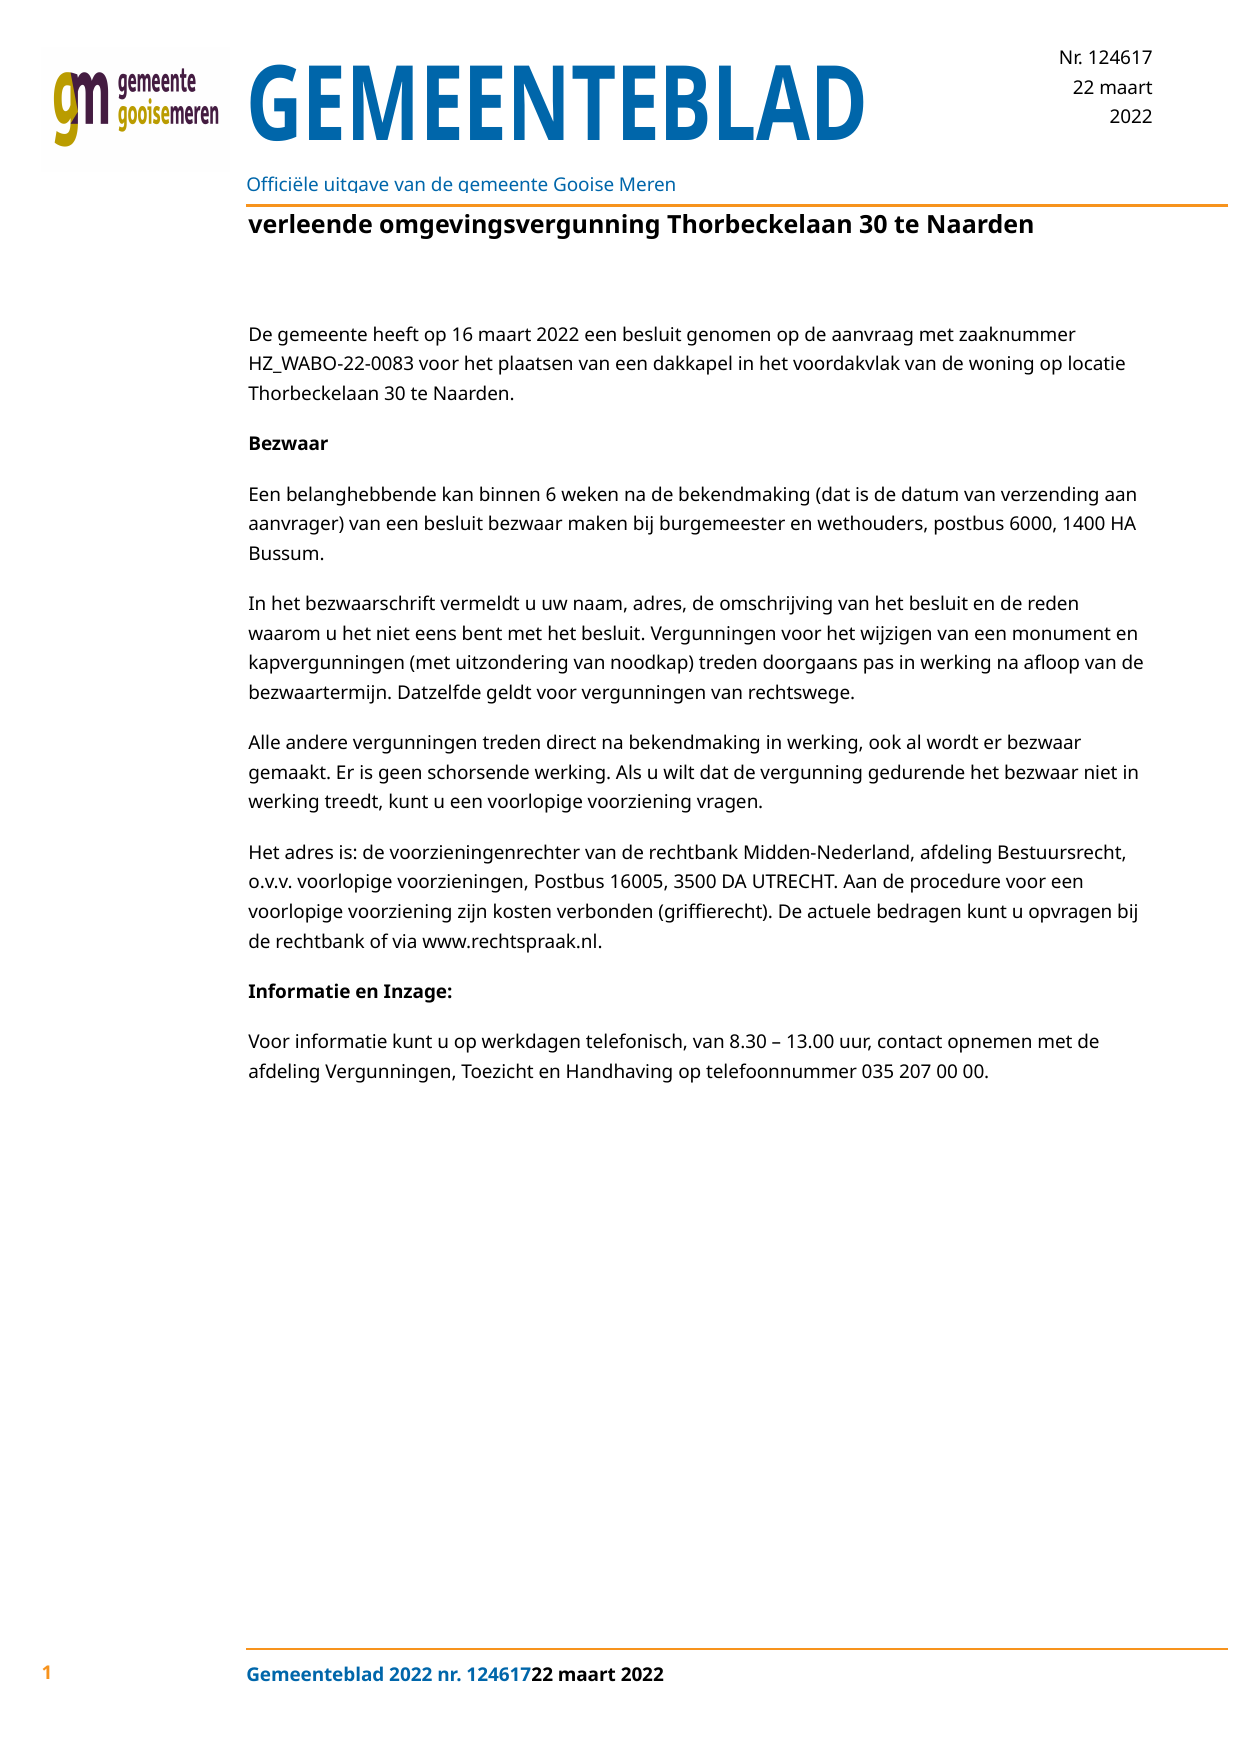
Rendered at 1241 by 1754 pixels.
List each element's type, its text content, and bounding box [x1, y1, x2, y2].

text In het bezwaarschrift vermeldt u uw naam, adres, de omschrijving van het besluit en de reden waarom u het niet eens bent met het besluit. Vergunningen voor het wijzigen van een monument en kapvergunningen (met uitzondering van noodkap) treden doorgaans pas in werking na afloop van de bezwaartermijn. Datzelfde geldt voor vergunningen van rechtswege. [248, 590, 1152, 705]
text Voor informatie kunt u op werkdagen telefonisch, van 8.30 – 13.00 uur, contact opnemen met de afdeling Vergunningen, Toezicht en Handhaving op telefoonnummer 035 207 00 00. [248, 1029, 1152, 1084]
text Alle andere vergunningen treden direct na bekendmaking in werking, ook al wordt er bezwaar gemaakt. Er is geen schorsende werking. Als u wilt dat de vergunning gedurende het bezwaar niet in werking treedt, kunt u een voorlopige voorziening vragen. [248, 729, 1152, 814]
text Een belanghebbende kan binnen 6 weken na de bekendmaking (dat is de datum van verzending aan aanvrager) van een besluit bezwaar maken bij burgemeester en wethouders, postbus 6000, 1400 HA Bussum. [248, 481, 1152, 566]
text De gemeente heeft op 16 maart 2022 een besluit genomen op de aanvraag met zaaknummer HZ_WABO-22-0083 voor het plaatsen van een dakkapel in het voordakvlak van de woning op locatie Thorbeckelaan 30 te Naarden. [248, 321, 1152, 406]
picture [41, 47, 231, 172]
text Het adres is: de voorzieningenrechter van de rechtbank Midden-Nederland, afdeling Bestuursrecht, o.v.v. voorlopige voorzieningen, Postbus 16005, 3500 DA UTRECHT. Aan de procedure voor een voorlopige voorziening zijn kosten verbonden (griffierecht). De actuele bedragen kunt u opvragen bij de rechtbank of via www.rechtspraak.nl. [248, 839, 1152, 953]
text Informatie en Inzage: [248, 978, 1152, 1004]
text verleende omgevingsvergunning Thorbeckelaan 30 te Naarden [248, 207, 1152, 241]
text Bezwaar [248, 430, 1152, 456]
